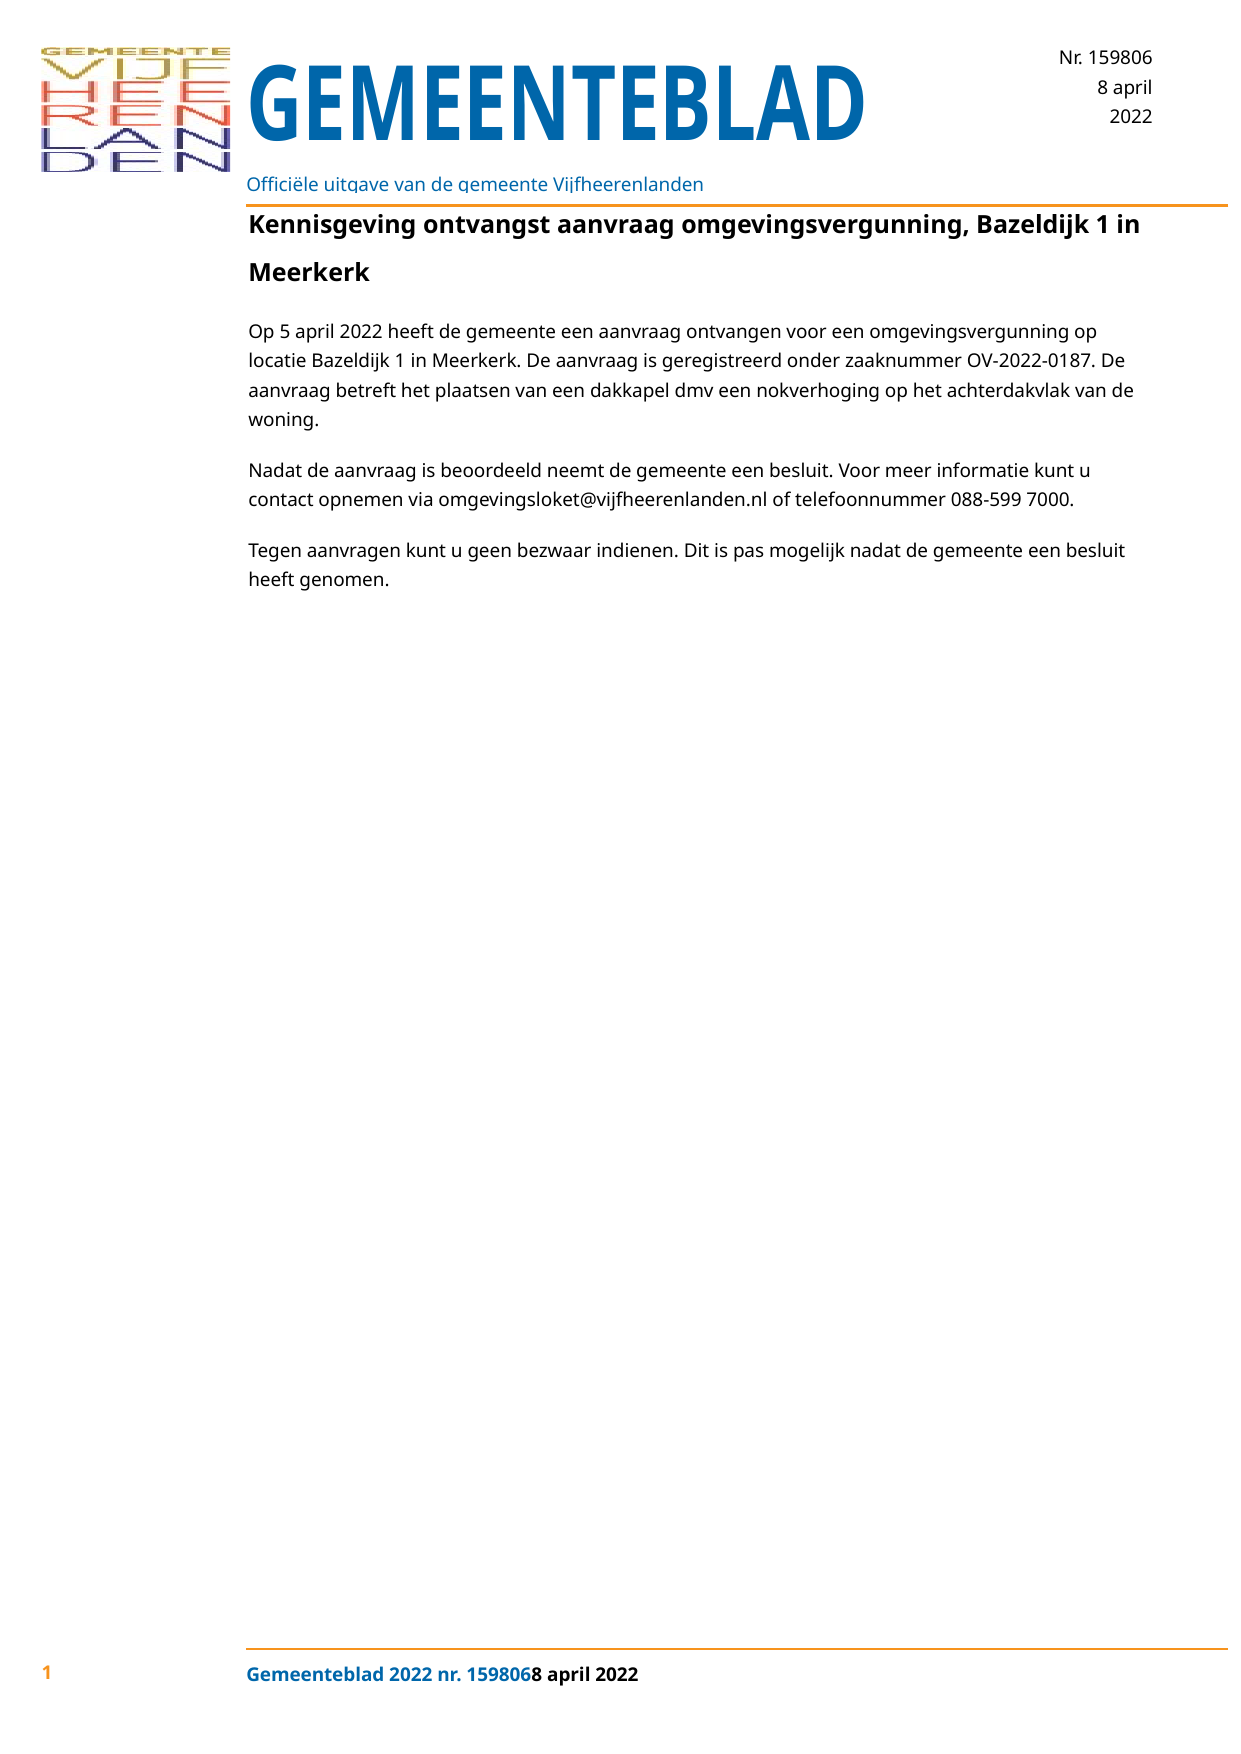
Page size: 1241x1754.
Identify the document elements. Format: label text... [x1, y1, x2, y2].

text Tegen aanvragen kunt u geen bezwaar indienen. Dit is pas mogelijk nadat de gemeente een besluit heeft genomen. [248, 537, 1152, 592]
text Kennisgeving ontvangst aanvraag omgevingsvergunning, Bazeldijk 1 in Meerkerk [248, 207, 1152, 288]
text Nadat de aanvraag is beoordeeld neemt de gemeente een besluit. Voor meer informatie kunt u contact opnemen via omgevingsloket@vijfheerenlanden.nl of telefoonnummer 088-599 7000. [248, 457, 1152, 512]
text Op 5 april 2022 heeft de gemeente een aanvraag ontvangen voor een omgevingsvergunning op locatie Bazeldijk 1 in Meerkerk. De aanvraag is geregistreerd onder zaaknummer OV-2022-0187. De aanvraag betreft het plaatsen van een dakkapel dmv een nokverhoging op het achterdakvlak van de woning. [248, 318, 1152, 432]
picture [41, 47, 231, 172]
